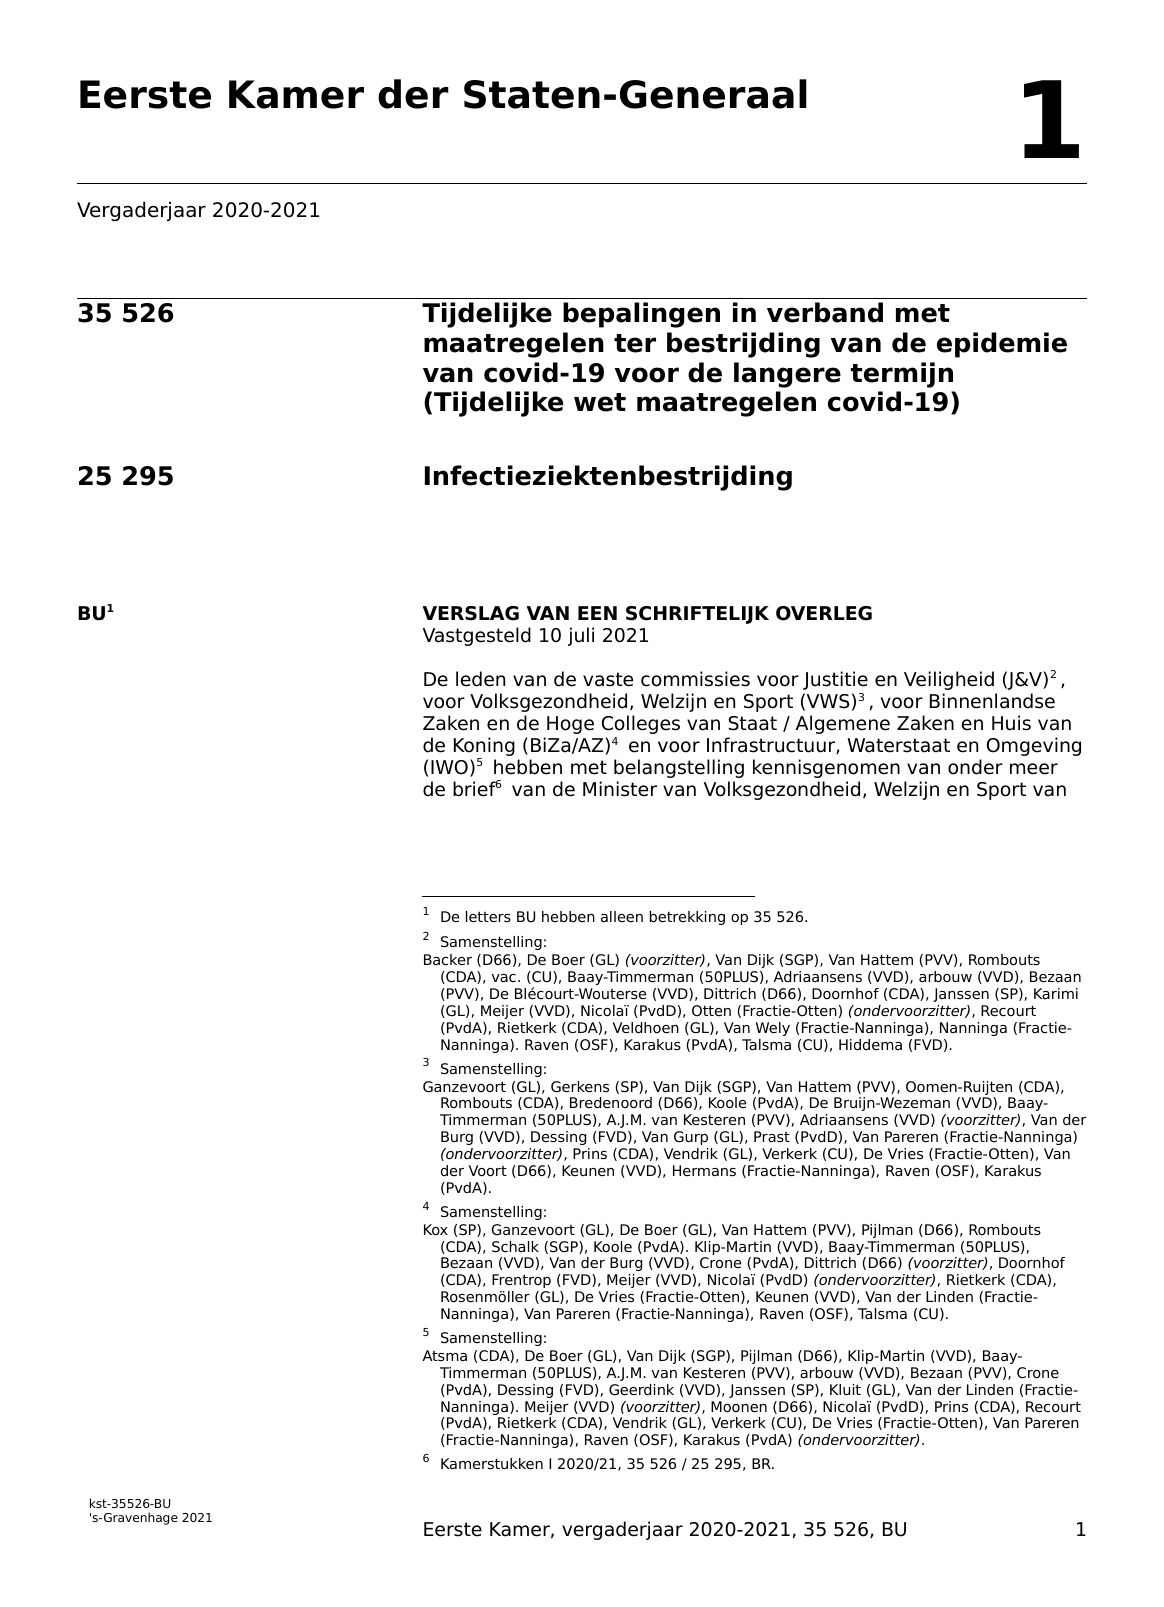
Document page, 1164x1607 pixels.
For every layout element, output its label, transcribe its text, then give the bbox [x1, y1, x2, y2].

text 's-Gravenhage 2021 [88, 1511, 323, 1525]
subtitle BU VERSLAG VAN EEN SCHRIFTELIJK OVERLEG [77, 603, 1087, 625]
text Ganzevoort (GL), Gerkens (SP), Van Dijk (SGP), Van Hattem (PVV), Oomen-Ruijten (CDA), Rombouts (CDA), Bredenoord (D66), Koole (PvdA), De Bruijn-Wezeman (VVD), Baay-Timmerman (50PLUS), A.J.M. van Kesteren (PVV), Adriaansens (VVD) (voorzitter), Van der Burg (VVD), Dessing (FVD), Van Gurp (GL), Prast (PvdD), Van Pareren (Fractie-Nanninga) (ondervoorzitter), Prins (CDA), Vendrik (GL), Verkerk (CU), De Vries (Fractie-Otten), Van der Voort (D66), Keunen (VVD), Hermans (Fractie-Nanninga), Raven (OSF), Karakus (PvdA). [422, 1079, 1087, 1197]
text kst-35526-BU [88, 1497, 323, 1511]
text De leden van de vaste commissies voor Justitie en Veiligheid (J&V), voor Volksgezondheid, Welzijn en Sport (VWS), voor Binnenlandse Zaken en de Hoge Colleges van Staat / Algemene Zaken en Huis van de Koning (BiZa/AZ) en voor Infrastructuur, Waterstaat en Omgeving (IWO) hebben met belangstelling kennisgenomen van onder meer de brief van de Minister van Volksgezondheid, Welzijn en Sport van [422, 669, 1087, 801]
text Kox (SP), Ganzevoort (GL), De Boer (GL), Van Hattem (PVV), Pijlman (D66), Rombouts (CDA), Schalk (SGP), Koole (PvdA). Klip-Martin (VVD), Baay-Timmerman (50PLUS), Bezaan (VVD), Van der Burg (VVD), Crone (PvdA), Dittrich (D66) (voorzitter), Doornhof (CDA), Frentrop (FVD), Meijer (VVD), Nicolaï (PvdD) (ondervoorzitter), Rietkerk (CDA), Rosenmöller (GL), De Vries (Fractie-Otten), Keunen (VVD), Van der Linden (Fractie-Nanninga), Van Pareren (Fractie-Nanninga), Raven (OSF), Talsma (CU). [422, 1222, 1087, 1323]
table_header 1 [886, 59, 1087, 183]
subtitle 25 295 Infectieziektenbestrijding [77, 462, 1087, 492]
text Backer (D66), De Boer (GL) (voorzitter), Van Dijk (SGP), Van Hattem (PVV), Rombouts (CDA), vac. (CU), Baay-Timmerman (50PLUS), Adriaansens (VVD), arbouw (VVD), Bezaan (PVV), De Blécourt-Wouterse (VVD), Dittrich (D66), Doornhof (CDA), Janssen (SP), Karimi (GL), Meijer (VVD), Nicolaï (PvdD), Otten (Fractie-Otten) (ondervoorzitter), Recourt (PvdA), Rietkerk (CDA), Veldhoen (GL), Van Wely (Fractie-Nanninga), Nanninga (Fractie-Nanninga). Raven (OSF), Karakus (PvdA), Talsma (CU), Hiddema (FVD). [422, 952, 1087, 1054]
text Kamerstukken I 2020/21, 35 526 / 25 295, BR. [422, 1452, 1087, 1474]
table_header Eerste Kamer der Staten-Generaal [77, 59, 886, 183]
text Atsma (CDA), De Boer (GL), Van Dijk (SGP), Pijlman (D66), Klip-Martin (VVD), Baay-Timmerman (50PLUS), A.J.M. van Kesteren (PVV), arbouw (VVD), Bezaan (PVV), Crone (PvdA), Dessing (FVD), Geerdink (VVD), Janssen (SP), Kluit (GL), Van der Linden (Fractie-Nanninga). Meijer (VVD) (voorzitter), Moonen (D66), Nicolaï (PvdD), Prins (CDA), Recourt (PvdA), Rietkerk (CDA), Vendrik (GL), Verkerk (CU), De Vries (Fractie-Otten), Van Pareren (Fractie-Nanninga), Raven (OSF), Karakus (PvdA) (ondervoorzitter). [422, 1348, 1087, 1449]
text De letters BU hebben alleen betrekking op 35 526. [422, 905, 1087, 927]
text Samenstelling: [422, 1057, 1087, 1079]
table_cell Vergaderjaar 2020-2021 [77, 184, 1087, 298]
text Samenstelling: [422, 930, 1087, 952]
text Samenstelling: [422, 1326, 1087, 1348]
subtitle 35 526 Tijdelijke bepalingen in verband met maatregelen ter bestrijding van de epidemie van covid-19 voor de langere termijn (Tijdelijke wet maatregelen covid-19) [77, 299, 1087, 418]
text Samenstelling: [422, 1200, 1087, 1222]
text Vastgesteld 10 juli 2021 [422, 625, 1087, 647]
